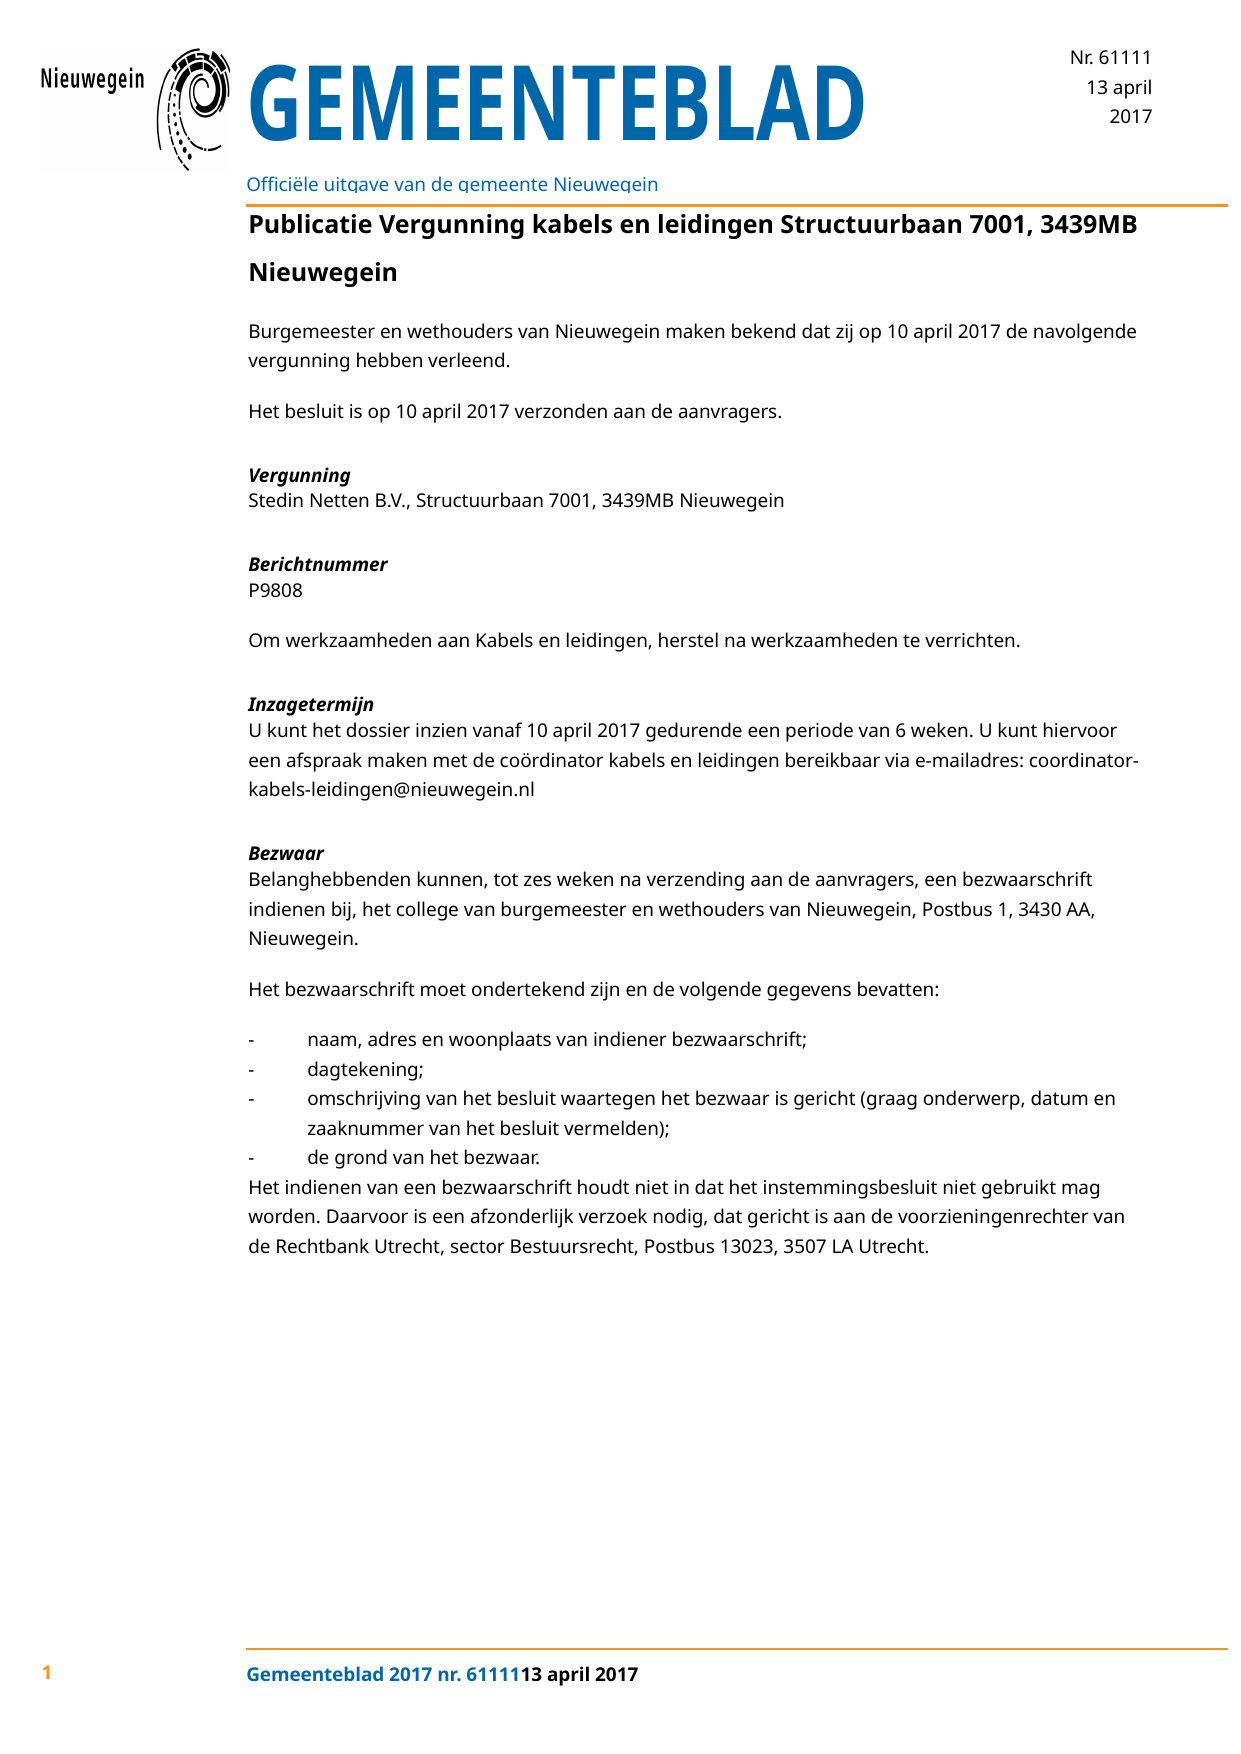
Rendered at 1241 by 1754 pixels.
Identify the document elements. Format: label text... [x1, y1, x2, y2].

text Bezwaar [248, 841, 1152, 866]
picture [41, 47, 231, 172]
text Vergunning [248, 462, 1152, 488]
list omschrijving van het besluit waartegen het bezwaar is gericht (graag onderwerp, datum en zaaknummer van het besluit vermelden); [248, 1085, 1152, 1141]
text P9808 [248, 577, 1152, 603]
text Inzagetermijn [248, 692, 1152, 717]
text Het besluit is op 10 april 2017 verzonden aan de aanvragers. [248, 398, 1152, 424]
list dagtekening; [248, 1056, 1152, 1082]
text Het indienen van een bezwaarschrift houdt niet in dat het instemmingsbesluit niet gebruikt mag worden. Daarvoor is een afzonderlijk verzoek nodig, dat gericht is aan de voorzieningenrechter van de Rechtbank Utrecht, sector Bestuursrecht, Postbus 13023, 3507 LA Utrecht. [248, 1174, 1152, 1259]
text Burgemeester en wethouders van Nieuwegein maken bekend dat zij op 10 april 2017 de navolgende vergunning hebben verleend. [248, 318, 1152, 373]
text Berichtnummer [248, 552, 1152, 577]
list de grond van het bezwaar. [248, 1144, 1152, 1170]
text U kunt het dossier inzien vanaf 10 april 2017 gedurende een periode van 6 weken. U kunt hiervoor een afspraak maken met de coördinator kabels en leidingen bereikbaar via e-mailadres: coordinator-kabels-leidingen@nieuwegein.nl [248, 717, 1152, 802]
list naam, adres en woonplaats van indiener bezwaarschrift; [248, 1026, 1152, 1052]
text Het bezwaarschrift moet ondertekend zijn en de volgende gegevens bevatten: [248, 976, 1152, 1002]
text Om werkzaamheden aan Kabels en leidingen, herstel na werkzaamheden te verrichten. [248, 628, 1152, 653]
text Publicatie Vergunning kabels en leidingen Structuurbaan 7001, 3439MB Nieuwegein [248, 207, 1152, 288]
text Stedin Netten B.V., Structuurbaan 7001, 3439MB Nieuwegein [248, 488, 1152, 513]
text Belanghebbenden kunnen, tot zes weken na verzending aan de aanvragers, een bezwaarschrift indienen bij, het college van burgemeester en wethouders van Nieuwegein, Postbus 1, 3430 AA, Nieuwegein. [248, 866, 1152, 951]
